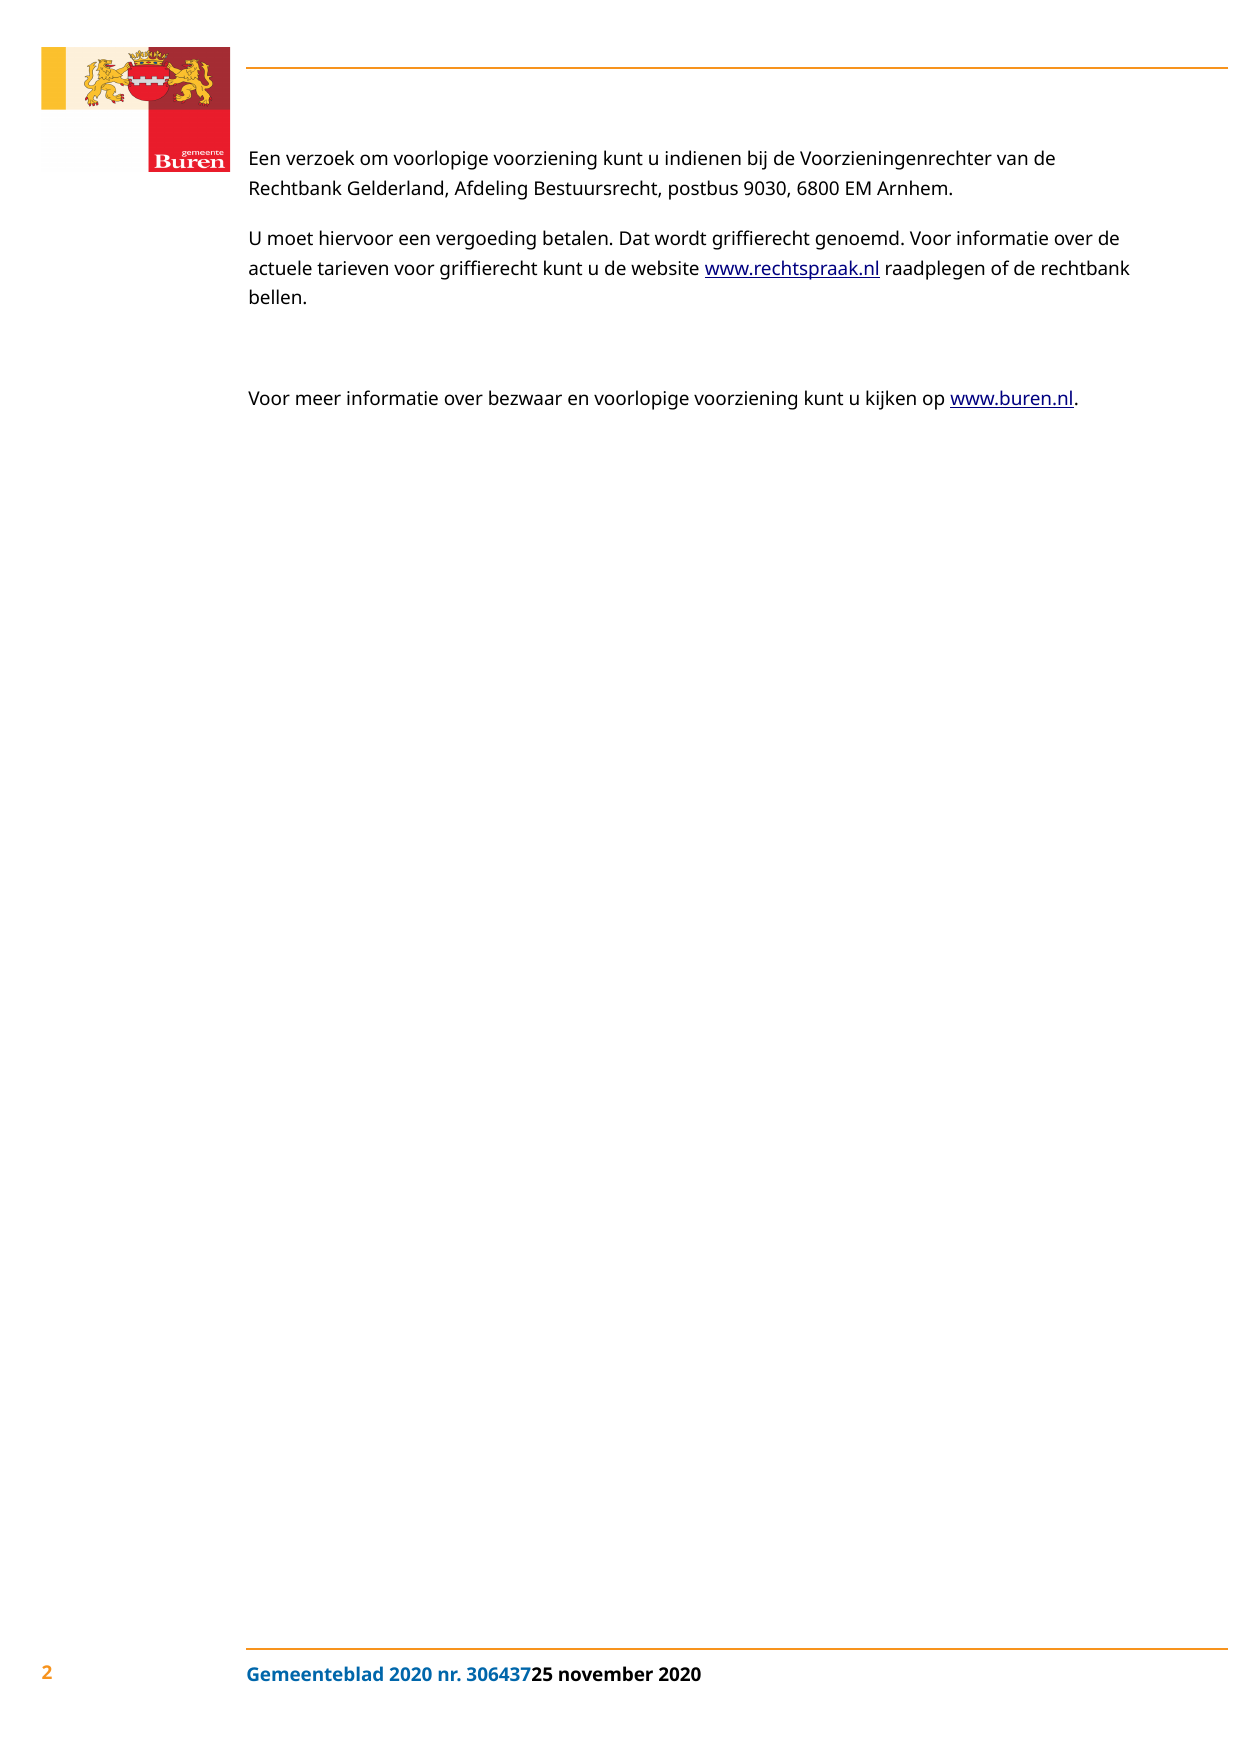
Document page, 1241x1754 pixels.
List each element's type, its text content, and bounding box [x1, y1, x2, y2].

picture [41, 47, 231, 172]
text U moet hiervoor een vergoeding betalen. Dat wordt griffierecht genoemd. Voor informatie over de actuele tarieven voor griffierecht kunt u de website www.rechtspraak.nl raadplegen of de rechtbank bellen. [248, 225, 1152, 310]
text Een verzoek om voorlopige voorziening kunt u indienen bij de Voorzieningenrechter van de Rechtbank Gelderland, Afdeling Bestuursrecht, postbus 9030, 6800 EM Arnhem. [248, 145, 1152, 201]
text Voor meer informatie over bezwaar en voorlopige voorziening kunt u kijken op www.buren.nl. [248, 385, 1152, 411]
